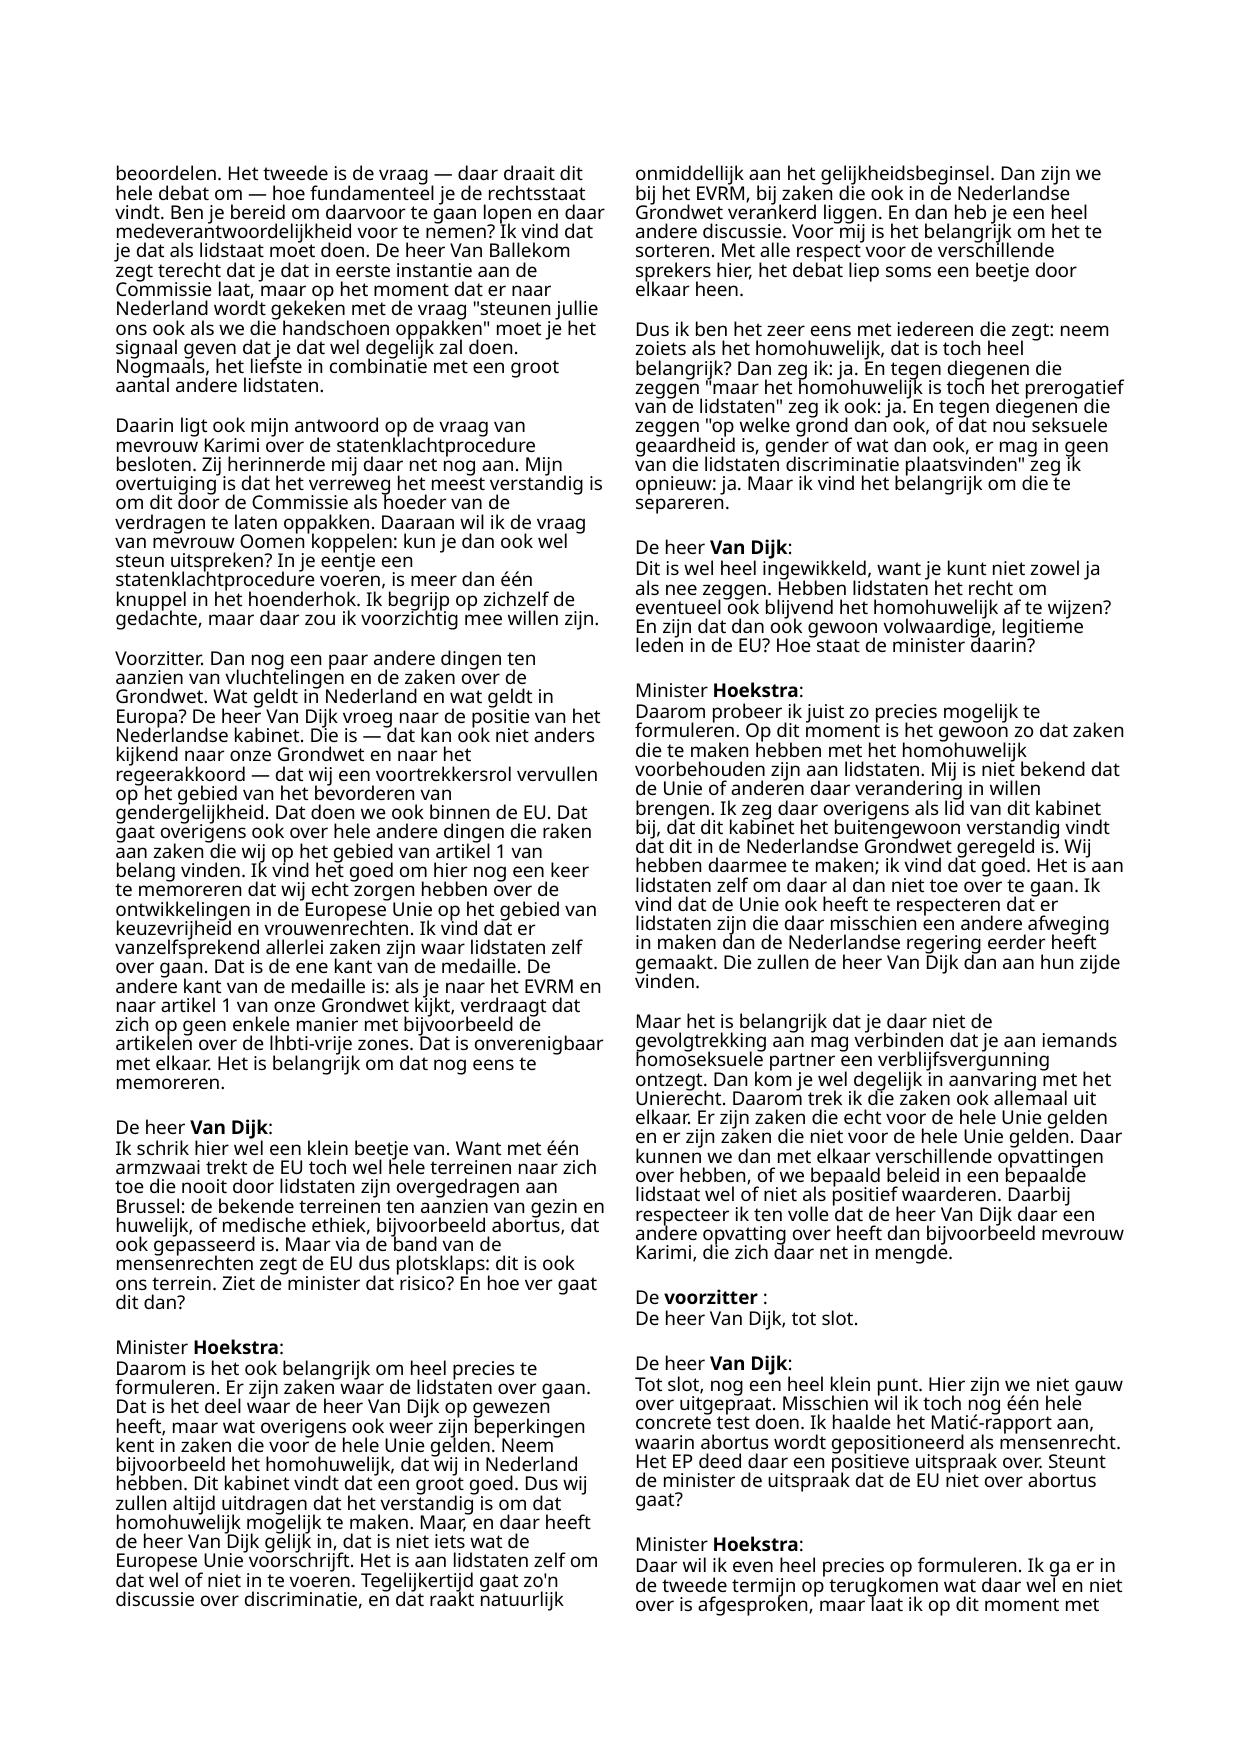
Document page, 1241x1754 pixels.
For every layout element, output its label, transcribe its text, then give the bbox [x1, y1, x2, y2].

text Maar het is belangrijk dat je daar niet de gevolgtrekking aan mag verbinden dat je aan iemands homoseksuele partner een verblijfsvergunning ontzegt. Dan kom je wel degelijk in aanvaring met het Unierecht. Daarom trek ik die zaken ook allemaal uit elkaar. Er zijn zaken die echt voor de hele Unie gelden en er zijn zaken die niet voor de hele Unie gelden. Daar kunnen we dan met elkaar verschillende opvattingen over hebben, of we bepaald beleid in een bepaalde lidstaat wel of niet als positief waarderen. Daarbij respecteer ik ten volle dat de heer Van Dijk daar een andere opvatting over heeft dan bijvoorbeeld mevrouw Karimi, die zich daar net in mengde. [635, 1013, 1125, 1263]
text Daar wil ik even heel precies op formuleren. Ik ga er in de tweede termijn op terugkomen wat daar wel en niet over is afgesproken, maar laat ik op dit moment met [635, 1557, 1125, 1615]
text De heer Van Dijk: [635, 1350, 1125, 1376]
text Minister Hoekstra: [115, 1334, 605, 1360]
text Dus ik ben het zeer eens met iedereen die zegt: neem zoiets als het homohuwelijk, dat is toch heel belangrijk? Dan zeg ik: ja. En tegen diegenen die zeggen "maar het homohuwelijk is toch het prerogatief van de lidstaten" zeg ik ook: ja. En tegen diegenen die zeggen "op welke grond dan ook, of dat nou seksuele geaardheid is, gender of wat dan ook, er mag in geen van die lidstaten discriminatie plaatsvinden" zeg ik opnieuw: ja. Maar ik vind het belangrijk om die te separeren. [635, 321, 1125, 514]
text Minister Hoekstra: [635, 677, 1125, 703]
text Daarin ligt ook mijn antwoord op de vraag van mevrouw Karimi over de statenklachtprocedure besloten. Zij herinnerde mij daar net nog aan. Mijn overtuiging is dat het verreweg het meest verstandig is om dit door de Commissie als hoeder van de verdragen te laten oppakken. Daaraan wil ik de vraag van mevrouw Oomen koppelen: kun je dan ook wel steun uitspreken? In je eentje een statenklachtprocedure voeren, is meer dan één knuppel in het hoenderhok. Ik begrijp op zichzelf de gedachte, maar daar zou ik voorzichtig mee willen zijn. [115, 417, 605, 629]
text Tot slot, nog een heel klein punt. Hier zijn we niet gauw over uitgepraat. Misschien wil ik toch nog één hele concrete test doen. Ik haalde het Matić-rapport aan, waarin abortus wordt gepositioneerd als mensenrecht. Het EP deed daar een positieve uitspraak over. Steunt de minister de uitspraak dat de EU niet over abortus gaat? [635, 1376, 1125, 1511]
text Dit is wel heel ingewikkeld, want je kunt niet zowel ja als nee zeggen. Hebben lidstaten het recht om eventueel ook blijvend het homohuwelijk af te wijzen? En zijn dat dan ook gewoon volwaardige, legitieme leden in de EU? Hoe staat de minister daarin? [635, 560, 1125, 657]
text onmiddellijk aan het gelijkheidsbeginsel. Dan zijn we bij het EVRM, bij zaken die ook in de Nederlandse Grondwet verankerd liggen. En dan heb je een heel andere discussie. Voor mij is het belangrijk om het te sorteren. Met alle respect voor de verschillende sprekers hier, het debat liep soms een beetje door elkaar heen. [635, 165, 1125, 300]
text Minister Hoekstra: [635, 1532, 1125, 1557]
text De heer Van Dijk: [115, 1114, 605, 1140]
text De voorzitter : [635, 1284, 1125, 1310]
text Daarom is het ook belangrijk om heel precies te formuleren. Er zijn zaken waar de lidstaten over gaan. Dat is het deel waar de heer Van Dijk op gewezen heeft, maar wat overigens ook weer zijn beperkingen kent in zaken die voor de hele Unie gelden. Neem bijvoorbeeld het homohuwelijk, dat wij in Nederland hebben. Dit kabinet vindt dat een groot goed. Dus wij zullen altijd uitdragen dat het verstandig is om dat homohuwelijk mogelijk te maken. Maar, en daar heeft de heer Van Dijk gelijk in, dat is niet iets wat de Europese Unie voorschrijft. Het is aan lidstaten zelf om dat wel of niet in te voeren. Tegelijkertijd gaat zo'n discussie over discriminatie, en dat raakt natuurlijk [115, 1360, 605, 1610]
text Daarom probeer ik juist zo precies mogelijk te formuleren. Op dit moment is het gewoon zo dat zaken die te maken hebben met het homohuwelijk voorbehouden zijn aan lidstaten. Mij is niet bekend dat de Unie of anderen daar verandering in willen brengen. Ik zeg daar overigens als lid van dit kabinet bij, dat dit kabinet het buitengewoon verstandig vindt dat dit in de Nederlandse Grondwet geregeld is. Wij hebben daarmee te maken; ik vind dat goed. Het is aan lidstaten zelf om daar al dan niet toe over te gaan. Ik vind dat de Unie ook heeft te respecteren dat er lidstaten zijn die daar misschien een andere afweging in maken dan de Nederlandse regering eerder heeft gemaakt. Die zullen de heer Van Dijk dan aan hun zijde vinden. [635, 703, 1125, 992]
text Ik schrik hier wel een klein beetje van. Want met één armzwaai trekt de EU toch wel hele terreinen naar zich toe die nooit door lidstaten zijn overgedragen aan Brussel: de bekende terreinen ten aanzien van gezin en huwelijk, of medische ethiek, bijvoorbeeld abortus, dat ook gepasseerd is. Maar via de band van de mensenrechten zegt de EU dus plotsklaps: dit is ook ons terrein. Ziet de minister dat risico? En hoe ver gaat dit dan? [115, 1140, 605, 1313]
text Voorzitter. Dan nog een paar andere dingen ten aanzien van vluchtelingen en de zaken over de Grondwet. Wat geldt in Nederland en wat geldt in Europa? De heer Van Dijk vroeg naar de positie van het Nederlandse kabinet. Die is — dat kan ook niet anders kijkend naar onze Grondwet en naar het regeerakkoord — dat wij een voortrekkersrol vervullen op het gebied van het bevorderen van gendergelijkheid. Dat doen we ook binnen de EU. Dat gaat overigens ook over hele andere dingen die raken aan zaken die wij op het gebied van artikel 1 van belang vinden. Ik vind het goed om hier nog een keer te memoreren dat wij echt zorgen hebben over de ontwikkelingen in de Europese Unie op het gebied van keuzevrijheid en vrouwenrechten. Ik vind dat er vanzelfsprekend allerlei zaken zijn waar lidstaten zelf over gaan. Dat is de ene kant van de medaille. De andere kant van de medaille is: als je naar het EVRM en naar artikel 1 van onze Grondwet kijkt, verdraagt dat zich op geen enkele manier met bijvoorbeeld de artikelen over de lhbti-vrije zones. Dat is onverenigbaar met elkaar. Het is belangrijk om dat nog eens te memoreren. [115, 650, 605, 1093]
text De heer Van Dijk: [635, 534, 1125, 560]
text De heer Van Dijk, tot slot. [635, 1310, 1125, 1329]
text beoordelen. Het tweede is de vraag — daar draait dit hele debat om — hoe fundamenteel je de rechtsstaat vindt. Ben je bereid om daarvoor te gaan lopen en daar medeverantwoordelijkheid voor te nemen? Ik vind dat je dat als lidstaat moet doen. De heer Van Ballekom zegt terecht dat je dat in eerste instantie aan de Commissie laat, maar op het moment dat er naar Nederland wordt gekeken met de vraag "steunen jullie ons ook als we die handschoen oppakken" moet je het signaal geven dat je dat wel degelijk zal doen. Nogmaals, het liefste in combinatie met een groot aantal andere lidstaten. [115, 165, 605, 397]
